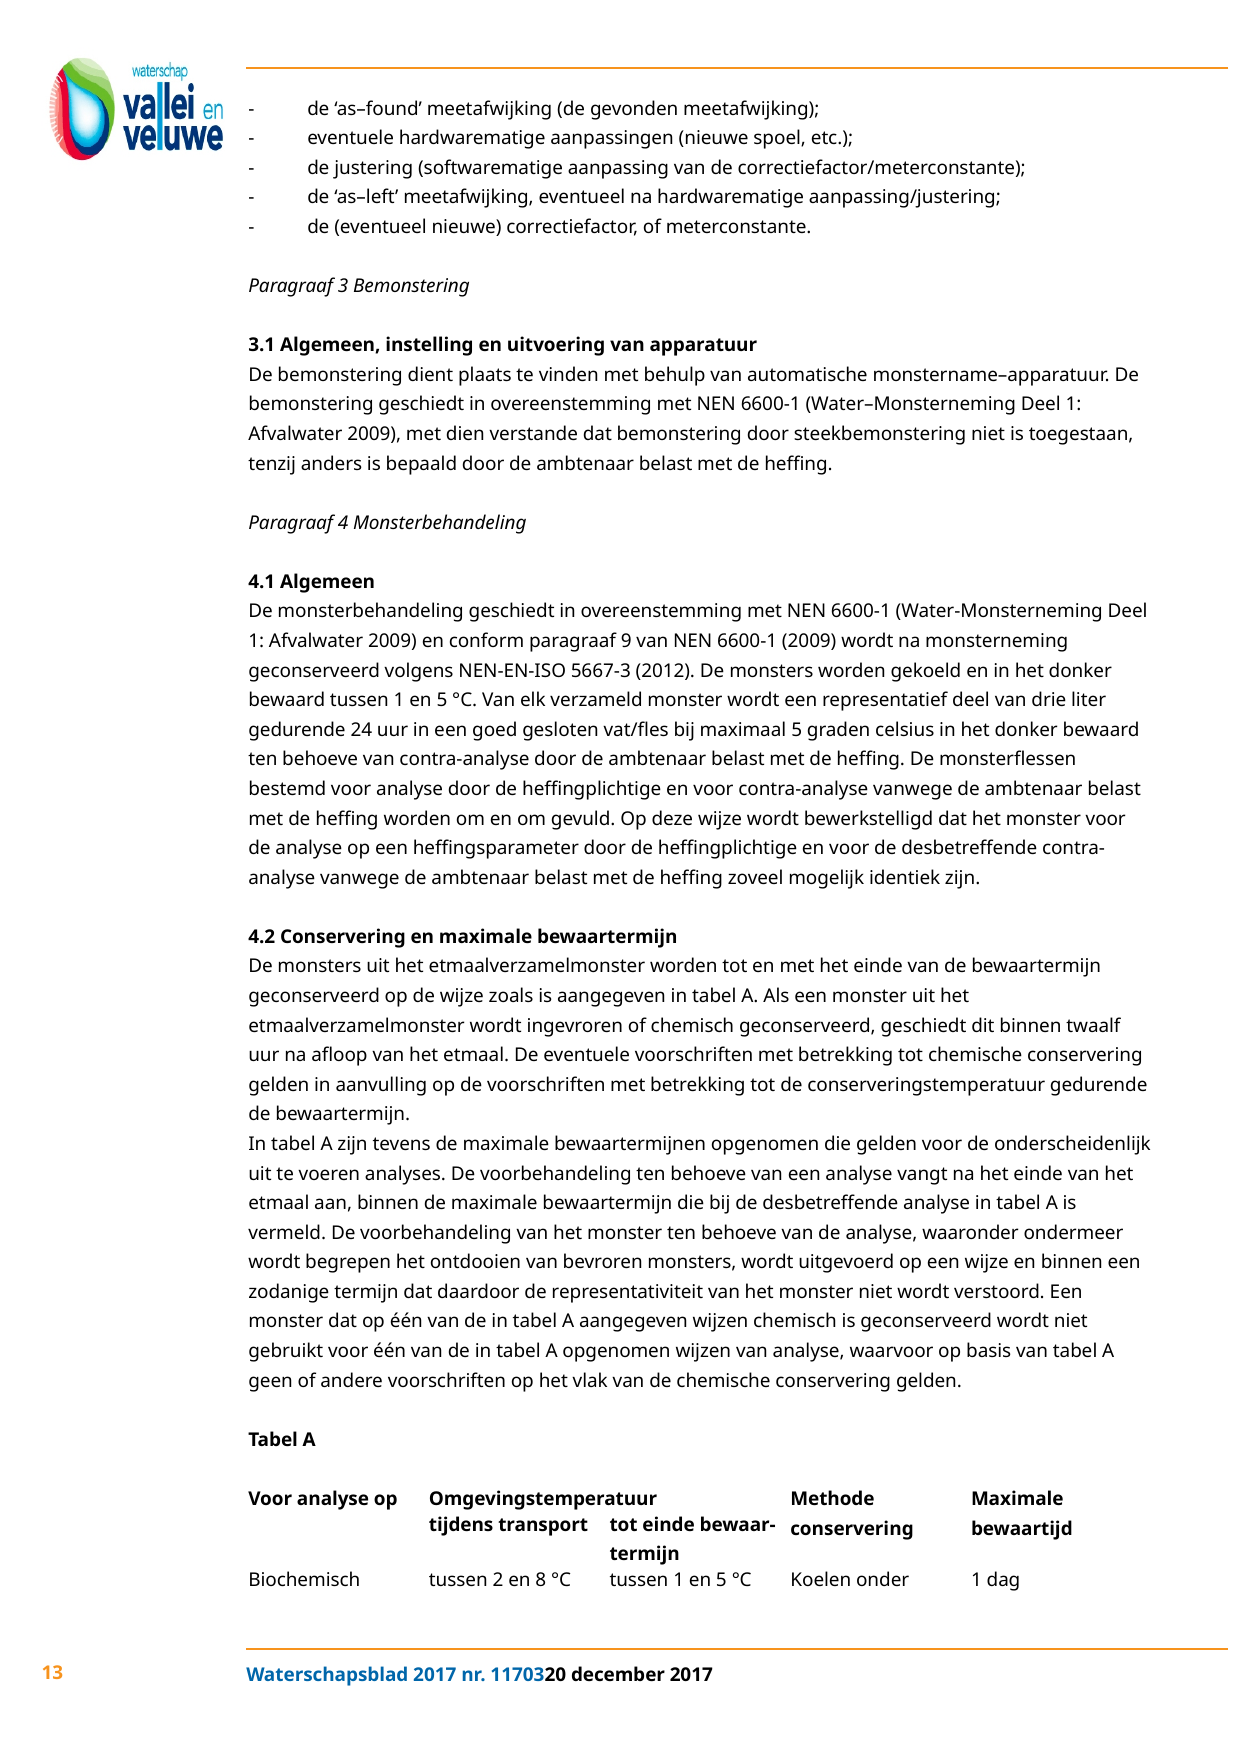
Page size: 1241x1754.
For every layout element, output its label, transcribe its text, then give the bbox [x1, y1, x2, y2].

text 3.1 Algemeen, instelling en uitvoering van apparatuur [248, 331, 1152, 357]
text 4.1 Algemeen [248, 568, 1152, 594]
table_cell Koelen onder [790, 1566, 971, 1592]
table_header Voor analyse op [248, 1485, 429, 1511]
table_cell 1 dag [971, 1566, 1152, 1592]
text Paragraaf 3 Bemonstering [248, 272, 1152, 298]
list de (eventueel nieuwe) correctiefactor, of meterconstante. [248, 213, 1152, 239]
picture [41, 47, 231, 172]
text 4.2 Conservering en maximale bewaartermijn [248, 923, 1152, 949]
list de ‘as–found’ meetafwijking (de gevonden meetafwijking); [248, 95, 1152, 121]
list de ‘as–left’ meetafwijking, eventueel na hardwarematige aanpassing/justering; [248, 183, 1152, 209]
text In tabel A zijn tevens de maximale bewaartermijnen opgenomen die gelden voor de onderscheidenlijk uit te voeren analyses. De voorbehandeling ten behoeve van een analyse vangt na het einde van het etmaal aan, binnen de maximale bewaartermijn die bij de desbetreffende analyse in tabel A is vermeld. De voorbehandeling van het monster ten behoeve van de analyse, waaronder ondermeer wordt begrepen het ontdooien van bevroren monsters, wordt uitgevoerd op een wijze en binnen een zodanige termijn dat daardoor de representativiteit van het monster niet wordt verstoord. Een monster dat op één van de in tabel A aangegeven wijzen chemisch is geconserveerd wordt niet gebruikt voor één van de in tabel A opgenomen wijzen van analyse, waarvoor op basis van tabel A geen of andere voorschriften op het vlak van de chemische conservering gelden. [248, 1130, 1152, 1393]
table_cell Biochemisch [248, 1566, 429, 1592]
list de justering (softwarematige aanpassing van de correctiefactor/meterconstante); [248, 154, 1152, 180]
table_cell tussen 1 en 5 °C [609, 1566, 790, 1592]
table_cell tot einde bewaar-termijn [609, 1511, 790, 1566]
text Tabel A [248, 1426, 1152, 1452]
table_header Methode conservering [790, 1485, 971, 1566]
text De bemonstering dient plaats te vinden met behulp van automatische monstername–apparatuur. De bemonstering geschiedt in overeenstemming met NEN 6600-1 (Water–Monsterneming Deel 1: Afvalwater 2009), met dien verstande dat bemonstering door steekbemonstering niet is toegestaan, tenzij anders is bepaald door de ambtenaar belast met de heffing. [248, 361, 1152, 476]
text De monsterbehandeling geschiedt in overeenstemming met NEN 6600-1 (Water-Monsterneming Deel 1: Afvalwater 2009) en conform paragraaf 9 van NEN 6600-1 (2009) wordt na monsterneming geconserveerd volgens NEN-EN-ISO 5667-3 (2012). De monsters worden gekoeld en in het donker bewaard tussen 1 en 5 °C. Van elk verzameld monster wordt een representatief deel van drie liter gedurende 24 uur in een goed gesloten vat/fles bij maximaal 5 graden celsius in het donker bewaard ten behoeve van contra-analyse door de ambtenaar belast met de heffing. De monsterflessen bestemd voor analyse door de heffingplichtige en voor contra-analyse vanwege de ambtenaar belast met de heffing worden om en om gevuld. Op deze wijze wordt bewerkstelligd dat het monster voor de analyse op een heffingsparameter door de heffingplichtige en voor de desbetreffende contra-analyse vanwege de ambtenaar belast met de heffing zoveel mogelijk identiek zijn. [248, 598, 1152, 890]
table_cell [248, 1511, 429, 1566]
table_header Maximale bewaartijd [971, 1485, 1152, 1566]
table_cell tijdens transport [429, 1511, 609, 1566]
text Paragraaf 4 Monsterbehandeling [248, 509, 1152, 535]
text De monsters uit het etmaalverzamelmonster worden tot en met het einde van de bewaartermijn geconserveerd op de wijze zoals is aangegeven in tabel A. Als een monster uit het etmaalverzamelmonster wordt ingevroren of chemisch geconserveerd, geschiedt dit binnen twaalf uur na afloop van het etmaal. De eventuele voorschriften met betrekking tot chemische conservering gelden in aanvulling op de voorschriften met betrekking tot de conserveringstemperatuur gedurende de bewaartermijn. [248, 953, 1152, 1126]
table_cell tussen 2 en 8 °C [429, 1566, 609, 1592]
table_header Omgevingstemperatuur [429, 1485, 790, 1511]
list eventuele hardwarematige aanpassingen (nieuwe spoel, etc.); [248, 124, 1152, 150]
